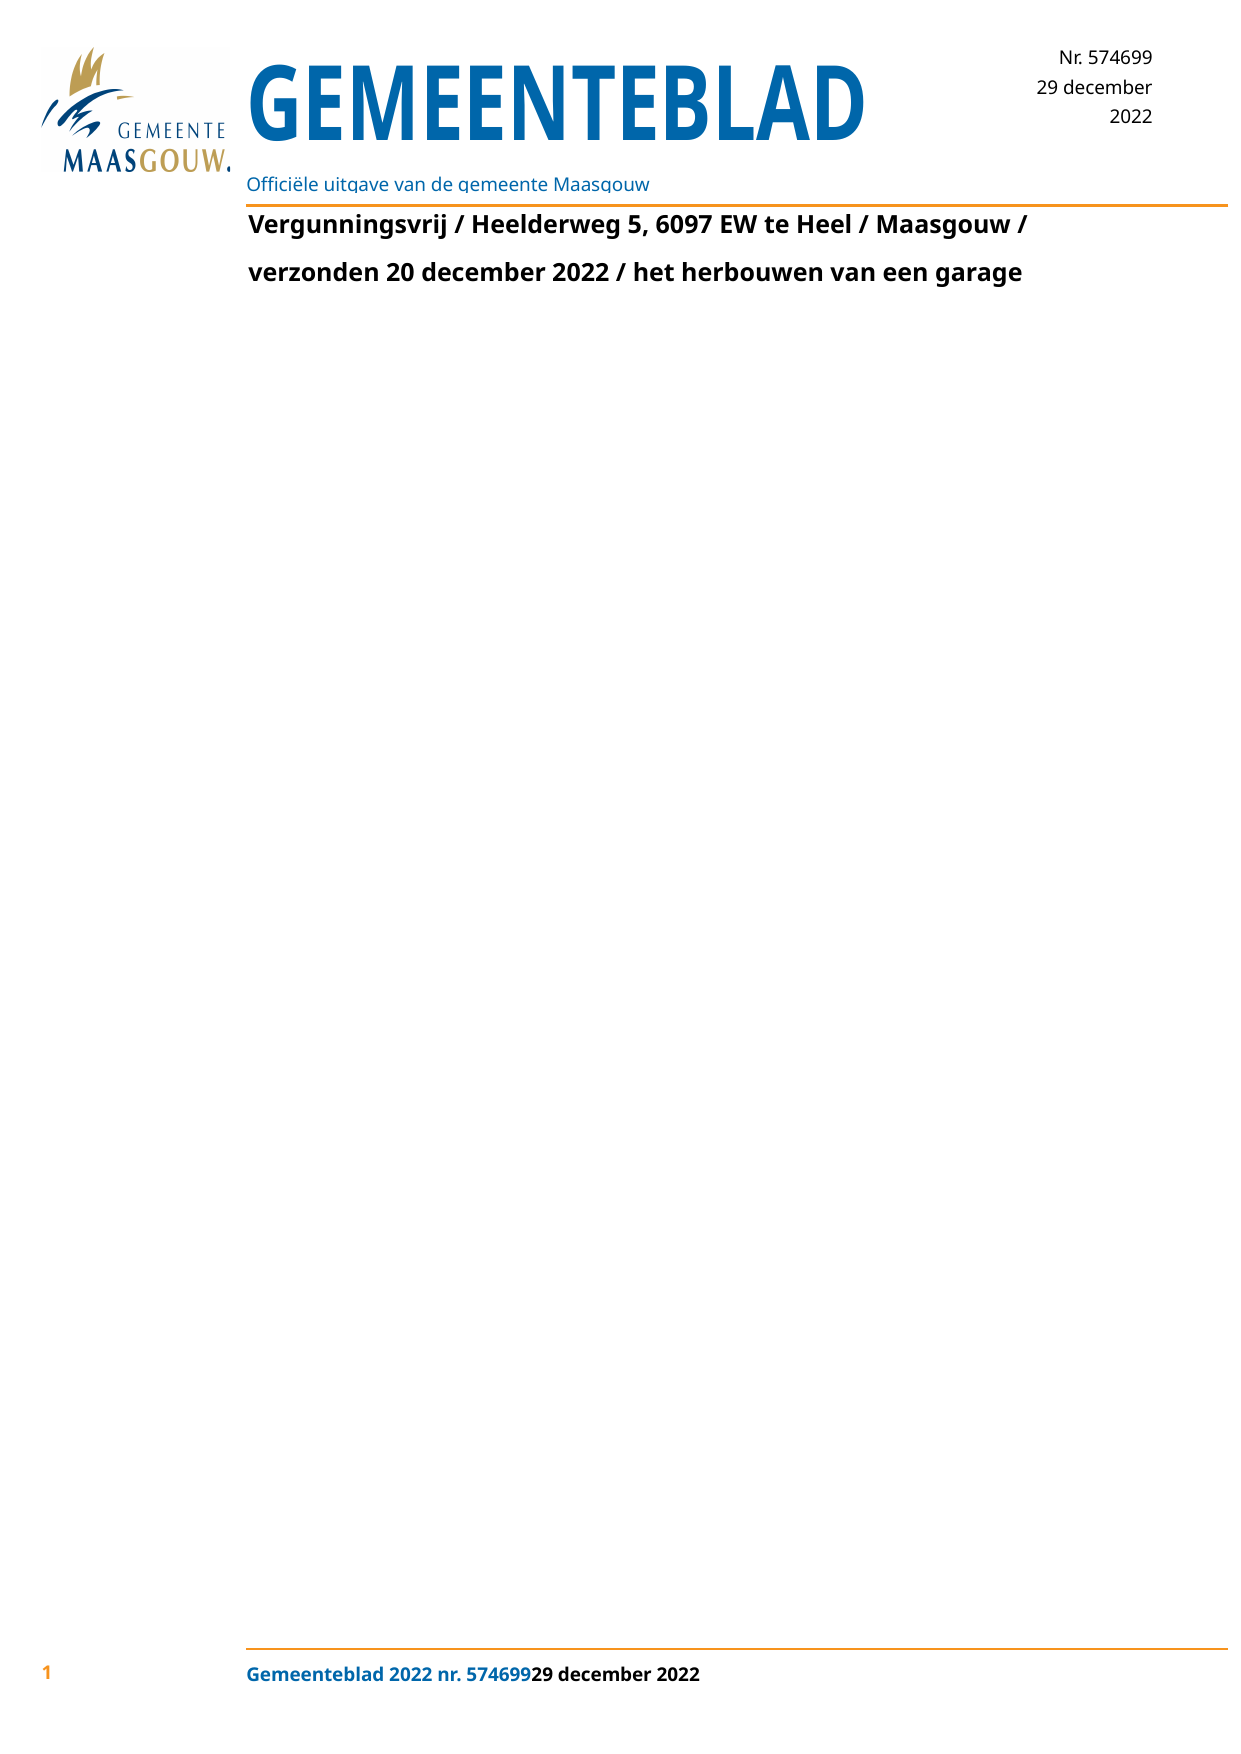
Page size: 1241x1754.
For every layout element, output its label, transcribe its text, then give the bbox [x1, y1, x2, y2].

picture [41, 47, 231, 172]
text Vergunningsvrij / Heelderweg 5, 6097 EW te Heel / Maasgouw / verzonden 20 december 2022 / het herbouwen van een garage [248, 207, 1152, 288]
